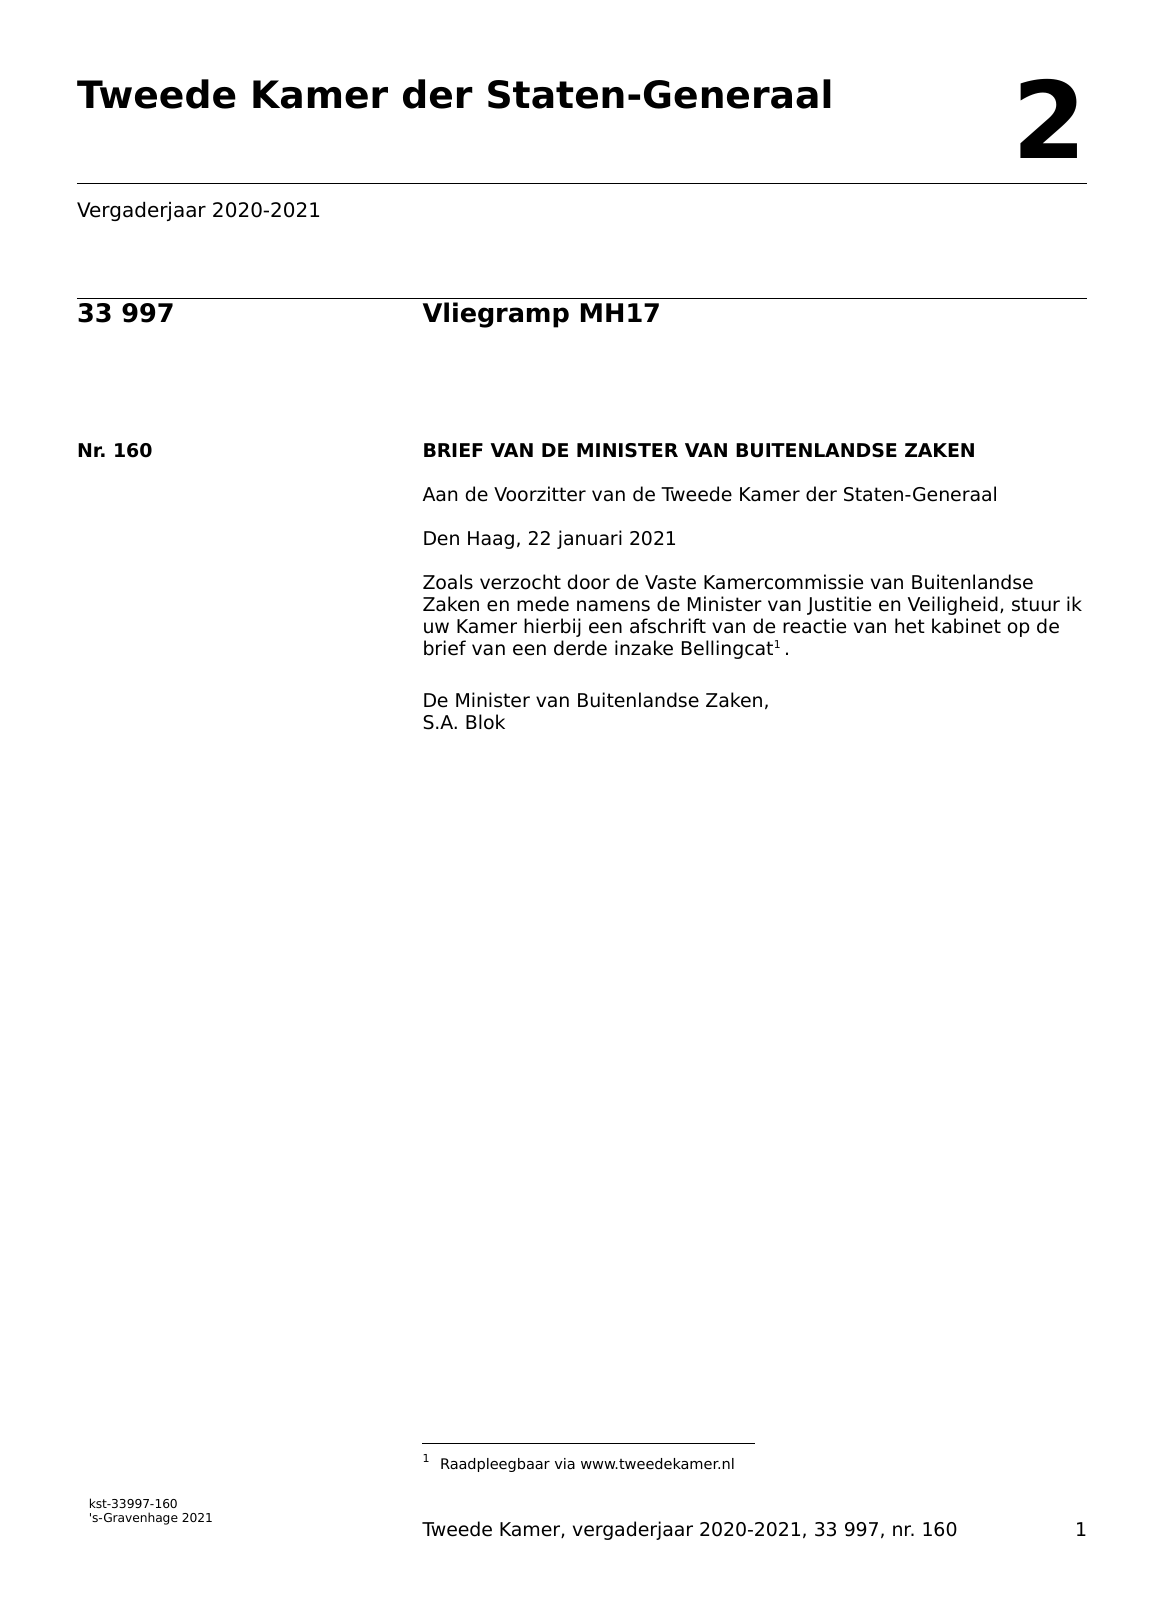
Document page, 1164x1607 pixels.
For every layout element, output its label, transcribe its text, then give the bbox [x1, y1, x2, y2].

text Raadpleegbaar via www.tweedekamer.nl [422, 1452, 1087, 1474]
text Zoals verzocht door de Vaste Kamercommissie van Buitenlandse Zaken en mede namens de Minister van Justitie en Veiligheid, stuur ik uw Kamer hierbij een afschrift van de reactie van het kabinet op de brief van een derde inzake Bellingcat. [422, 572, 1087, 660]
text Aan de Voorzitter van de Tweede Kamer der Staten-Generaal [422, 484, 1087, 506]
subtitle 33 997 Vliegramp MH17 [77, 299, 1087, 329]
text Den Haag, 22 januari 2021 [422, 528, 1087, 550]
text 's-Gravenhage 2021 [88, 1511, 323, 1525]
subtitle Nr. 160 BRIEF VAN DE MINISTER VAN BUITENLANDSE ZAKEN [77, 440, 1087, 462]
table_cell Vergaderjaar 2020-2021 [77, 184, 1087, 298]
text De Minister van Buitenlandse Zaken, S.A. Blok [422, 690, 1087, 734]
table_header Tweede Kamer der Staten-Generaal [77, 59, 886, 183]
table_header 2 [886, 59, 1087, 183]
text kst-33997-160 [88, 1497, 323, 1511]
